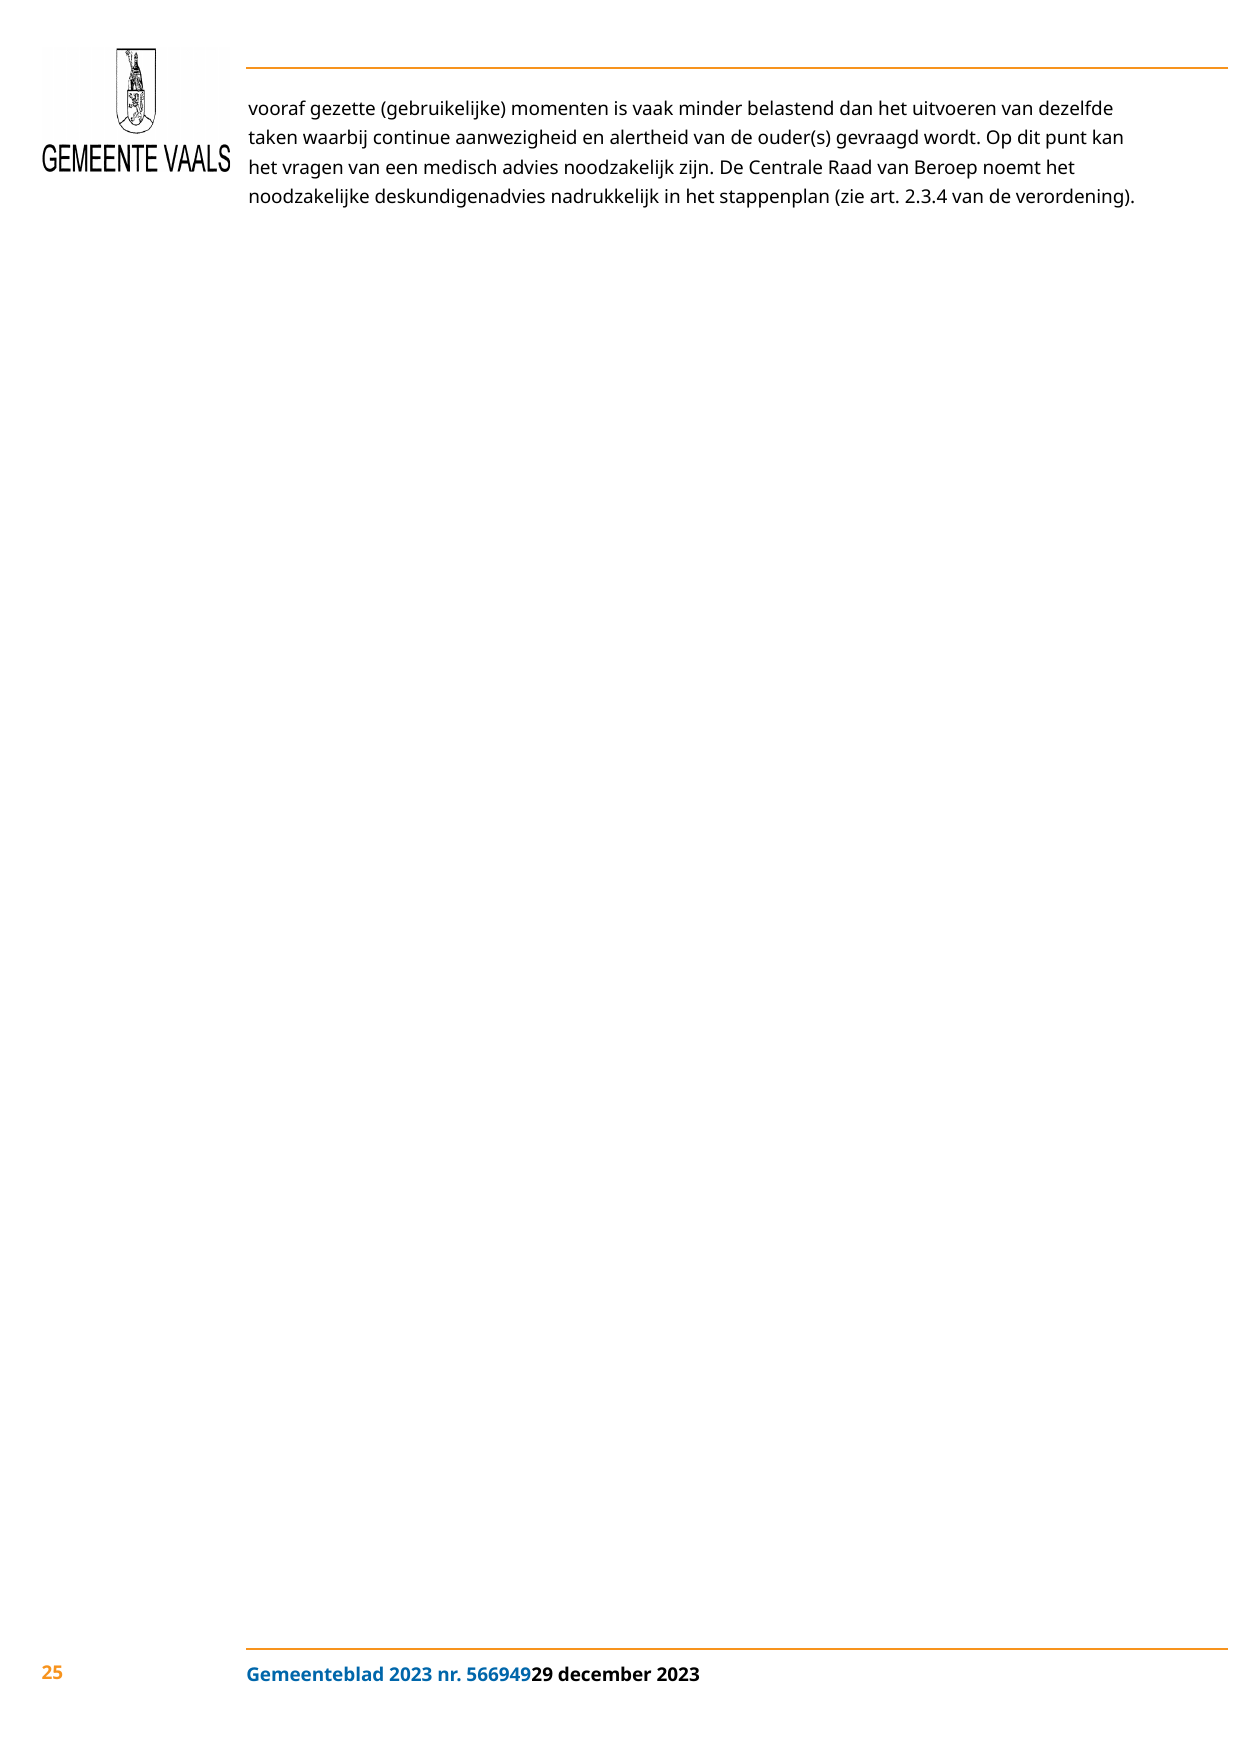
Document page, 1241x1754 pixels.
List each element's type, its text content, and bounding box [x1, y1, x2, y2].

picture [41, 47, 231, 172]
text vooraf gezette (gebruikelijke) momenten is vaak minder belastend dan het uitvoeren van dezelfde taken waarbij continue aanwezigheid en alertheid van de ouder(s) gevraagd wordt. Op dit punt kan het vragen van een medisch advies noodzakelijk zijn. De Centrale Raad van Beroep noemt het noodzakelijke deskundigenadvies nadrukkelijk in het stappenplan (zie art. 2.3.4 van de verordening). [248, 95, 1152, 209]
